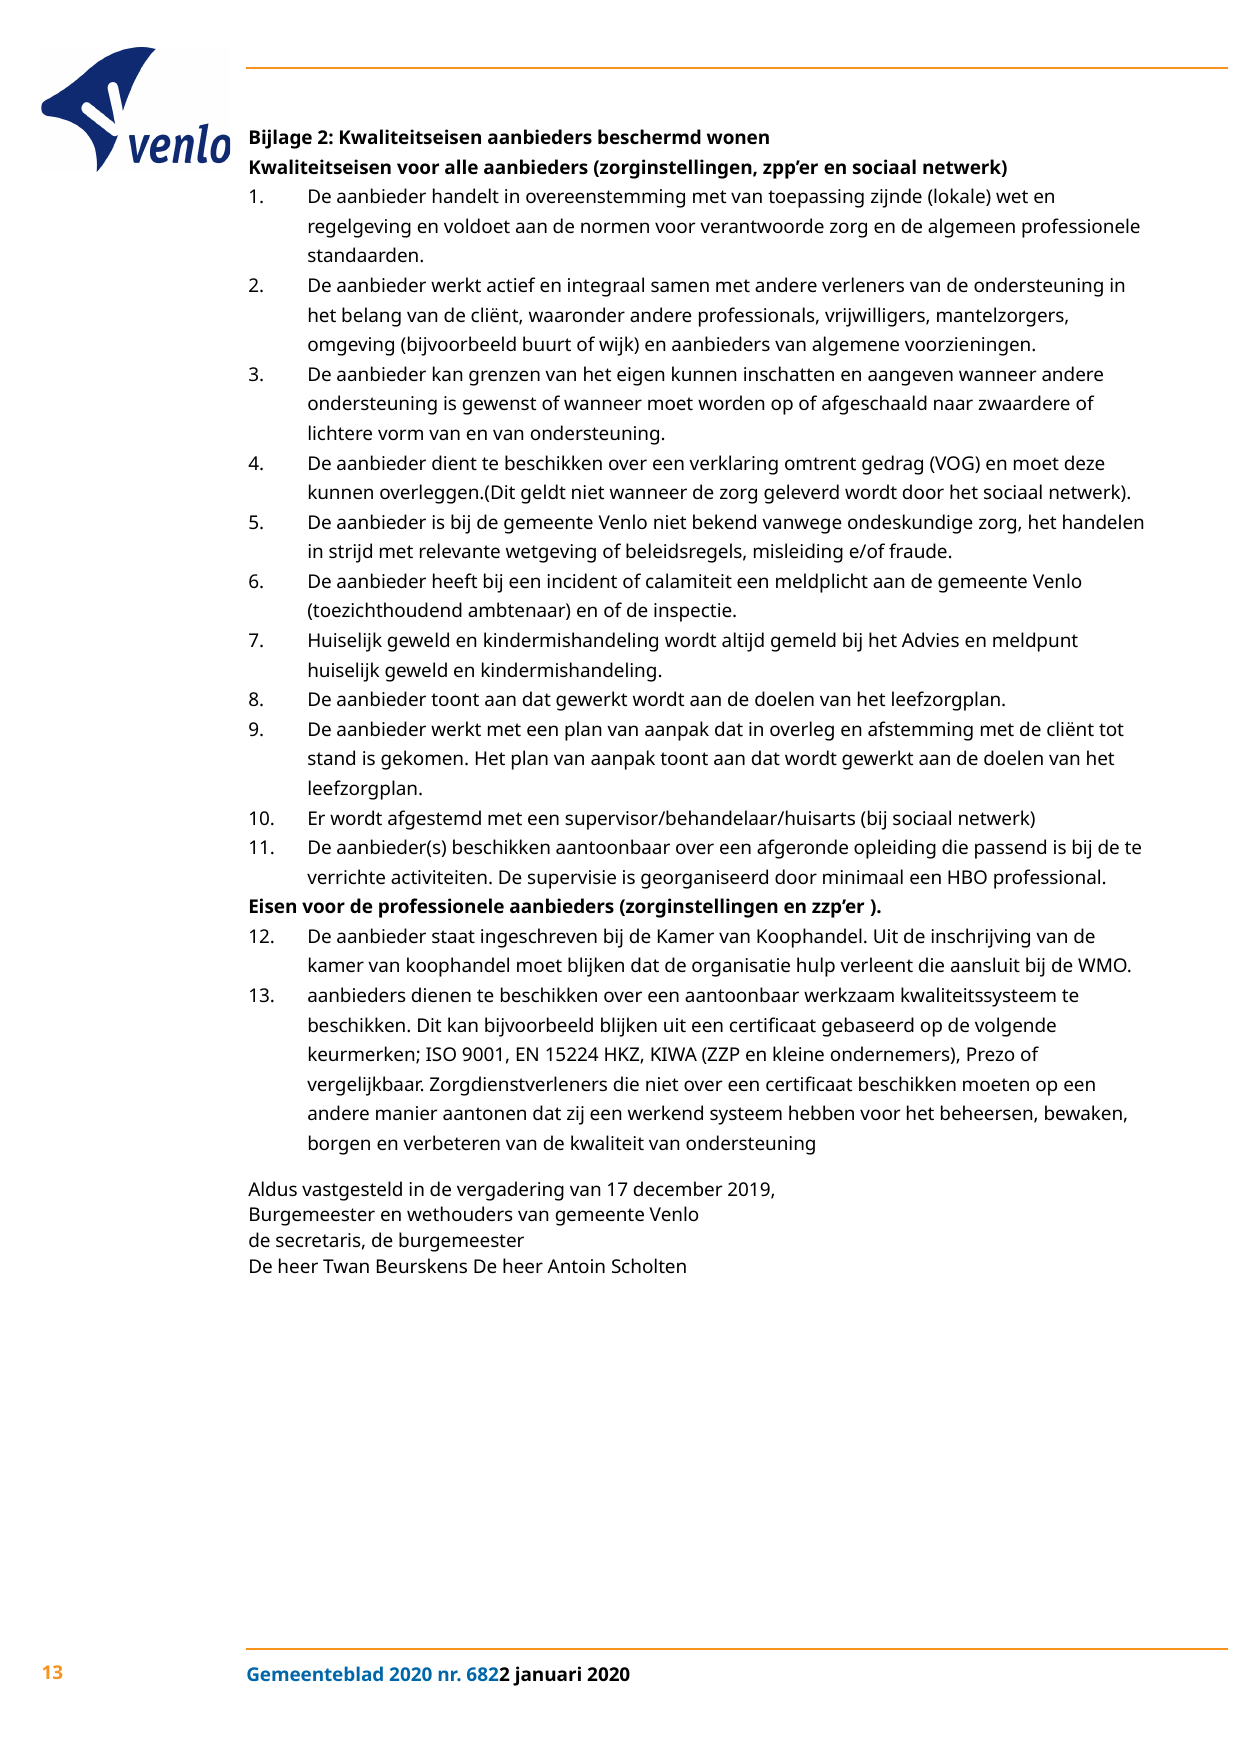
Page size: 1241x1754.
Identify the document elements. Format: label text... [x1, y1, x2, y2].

list De aanbieder kan grenzen van het eigen kunnen inschatten en aangeven wanneer andere ondersteuning is gewenst of wanneer moet worden op of afgeschaald naar zwaardere of lichtere vorm van en van ondersteuning. [248, 361, 1152, 446]
list De aanbieder handelt in overeenstemming met van toepassing zijnde (lokale) wet en regelgeving en voldoet aan de normen voor verantwoorde zorg en de algemeen professionele standaarden. [248, 183, 1152, 268]
list De aanbieder werkt met een plan van aanpak dat in overleg en afstemming met de cliënt tot stand is gekomen. Het plan van aanpak toont aan dat wordt gewerkt aan de doelen van het leefzorgplan. [248, 716, 1152, 801]
list De aanbieder dient te beschikken over een verklaring omtrent gedrag (VOG) en moet deze kunnen overleggen.(Dit geldt niet wanneer de zorg geleverd wordt door het sociaal netwerk). [248, 450, 1152, 505]
list De aanbieder(s) beschikken aantoonbaar over een afgeronde opleiding die passend is bij de te verrichte activiteiten. De supervisie is georganiseerd door minimaal een HBO professional. [248, 834, 1152, 890]
text Kwaliteitseisen voor alle aanbieders (zorginstellingen, zpp’er en sociaal netwerk) [248, 154, 1152, 180]
text Eisen voor de professionele aanbieders (zorginstellingen en zzp’er ). [248, 893, 1152, 919]
list De aanbieder staat ingeschreven bij de Kamer van Koophandel. Uit de inschrijving van de kamer van koophandel moet blijken dat de organisatie hulp verleent die aansluit bij de WMO. [248, 923, 1152, 978]
text Aldus vastgesteld in de vergadering van 17 december 2019, [248, 1176, 1152, 1202]
list De aanbieder werkt actief en integraal samen met andere verleners van de ondersteuning in het belang van de cliënt, waaronder andere professionals, vrijwilligers, mantelzorgers, omgeving (bijvoorbeeld buurt of wijk) en aanbieders van algemene voorzieningen. [248, 272, 1152, 357]
list Huiselijk geweld en kindermishandeling wordt altijd gemeld bij het Advies en meldpunt huiselijk geweld en kindermishandeling. [248, 627, 1152, 683]
list Er wordt afgestemd met een supervisor/behandelaar/huisarts (bij sociaal netwerk) [248, 805, 1152, 831]
text Bijlage 2: Kwaliteitseisen aanbieders beschermd wonen [248, 124, 1152, 150]
text De heer Twan Beurskens De heer Antoin Scholten [248, 1253, 1152, 1279]
list aanbieders dienen te beschikken over een aantoonbaar werkzaam kwaliteitssysteem te beschikken. Dit kan bijvoorbeeld blijken uit een certificaat gebaseerd op de volgende keurmerken; ISO 9001, EN 15224 HKZ, KIWA (ZZP en kleine ondernemers), Prezo of vergelijkbaar. Zorgdienstverleners die niet over een certificaat beschikken moeten op een andere manier aantonen dat zij een werkend systeem hebben voor het beheersen, bewaken, borgen en verbeteren van de kwaliteit van ondersteuning [248, 982, 1152, 1156]
picture [41, 47, 231, 172]
list De aanbieder is bij de gemeente Venlo niet bekend vanwege ondeskundige zorg, het handelen in strijd met relevante wetgeving of beleidsregels, misleiding e/of fraude. [248, 509, 1152, 564]
list De aanbieder heeft bij een incident of calamiteit een meldplicht aan de gemeente Venlo (toezichthoudend ambtenaar) en of de inspectie. [248, 568, 1152, 623]
list De aanbieder toont aan dat gewerkt wordt aan de doelen van het leefzorgplan. [248, 686, 1152, 712]
text Burgemeester en wethouders van gemeente Venlo [248, 1202, 1152, 1227]
text de secretaris, de burgemeester [248, 1227, 1152, 1253]
